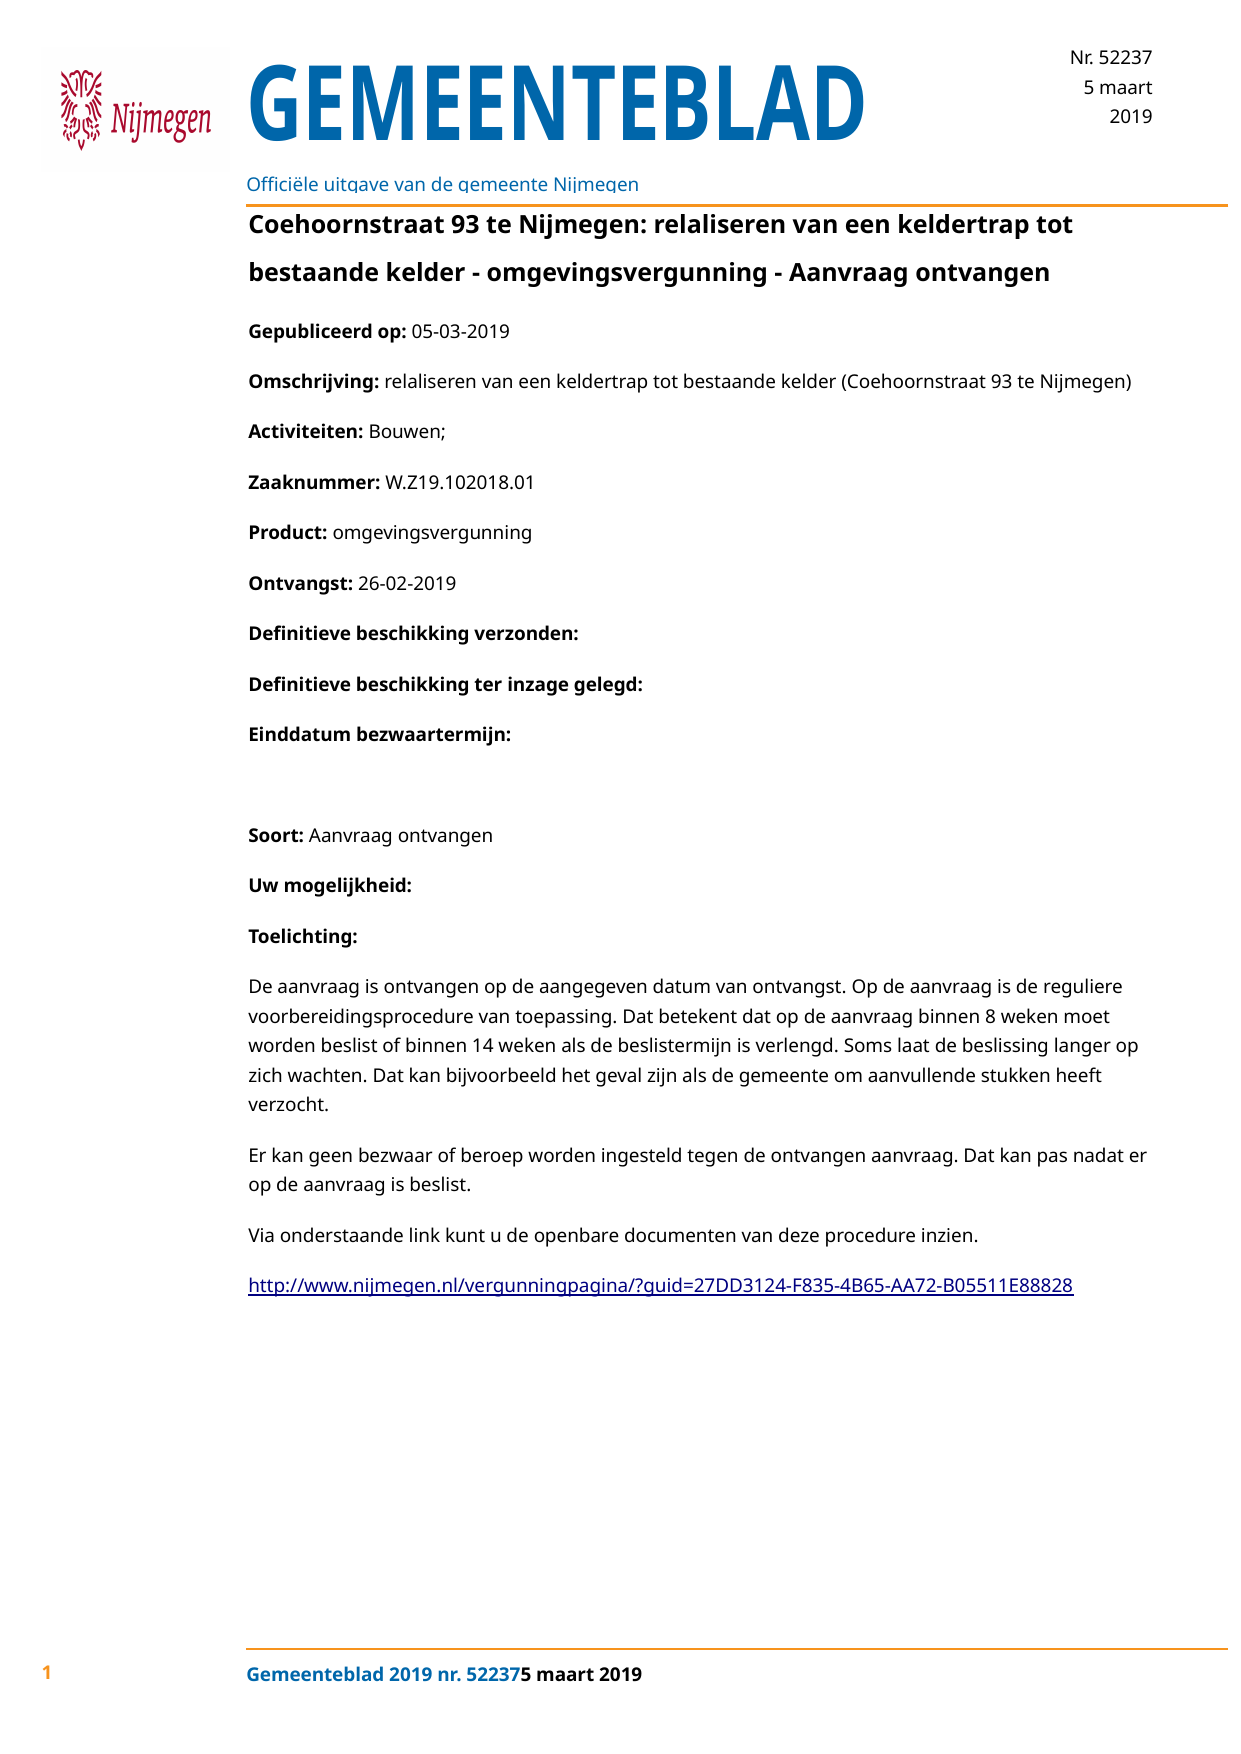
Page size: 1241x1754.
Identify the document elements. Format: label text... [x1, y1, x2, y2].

text Uw mogelijkheid: [248, 872, 1152, 898]
text Coehoornstraat 93 te Nijmegen: relaliseren van een keldertrap tot bestaande kelder - omgevingsvergunning - Aanvraag ontvangen [248, 207, 1152, 288]
text Einddatum bezwaartermijn: [248, 721, 1152, 747]
text Zaaknummer: W.Z19.102018.01 [248, 469, 1152, 495]
text Toelichting: [248, 923, 1152, 949]
text De aanvraag is ontvangen op de aangegeven datum van ontvangst. Op de aanvraag is de reguliere voorbereidingsprocedure van toepassing. Dat betekent dat op de aanvraag binnen 8 weken moet worden beslist of binnen 14 weken als de beslistermijn is verlengd. Soms laat de beslissing langer op zich wachten. Dat kan bijvoorbeeld het geval zijn als de gemeente om aanvullende stukken heeft verzocht. [248, 973, 1152, 1117]
text Omschrijving: relaliseren van een keldertrap tot bestaande kelder (Coehoornstraat 93 te Nijmegen) [248, 368, 1152, 394]
text Activiteiten: Bouwen; [248, 419, 1152, 444]
text Gepubliceerd op: 05-03-2019 [248, 318, 1152, 344]
text Definitieve beschikking verzonden: [248, 620, 1152, 646]
text Soort: Aanvraag ontvangen [248, 822, 1152, 848]
text Er kan geen bezwaar of beroep worden ingesteld tegen de ontvangen aanvraag. Dat kan pas nadat er op de aanvraag is beslist. [248, 1142, 1152, 1197]
text Ontvangst: 26-02-2019 [248, 570, 1152, 596]
text Via onderstaande link kunt u de openbare documenten van deze procedure inzien. [248, 1222, 1152, 1248]
text Product: omgevingsvergunning [248, 519, 1152, 545]
picture [41, 47, 231, 172]
text Definitieve beschikking ter inzage gelegd: [248, 671, 1152, 697]
text http://www.nijmegen.nl/vergunningpagina/?guid=27DD3124-F835-4B65-AA72-B05511E88828 [248, 1272, 1152, 1298]
